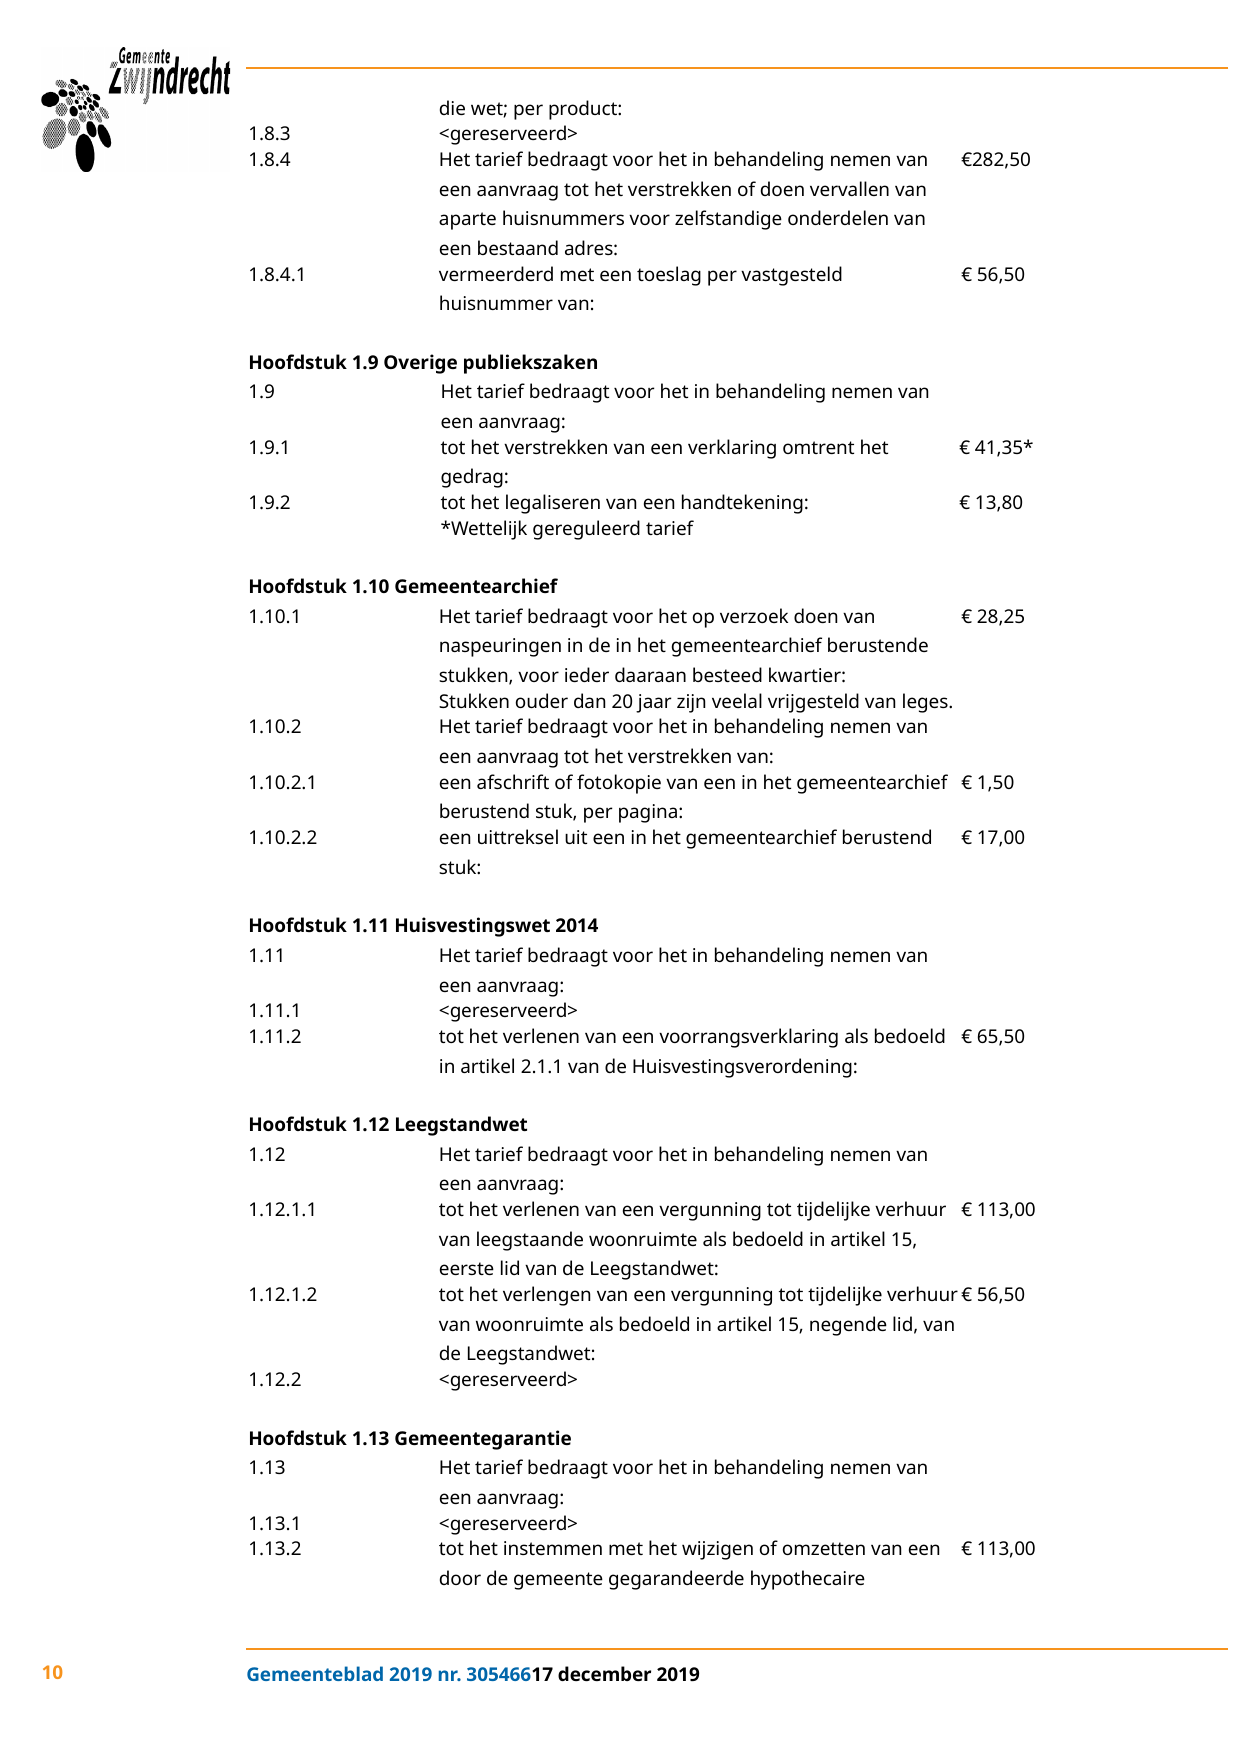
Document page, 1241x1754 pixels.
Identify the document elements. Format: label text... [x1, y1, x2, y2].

table_cell € 65,50 [961, 1023, 1152, 1078]
table_cell [961, 95, 1152, 121]
table_cell *Wettelijk gereguleerd tarief [440, 515, 959, 541]
table_cell <gereserveerd> [439, 121, 961, 146]
table_cell [961, 998, 1152, 1023]
table_cell 1.9.1 [248, 434, 440, 489]
table_cell tot het instemmen met het wijzigen of omzetten van een door de gemeente gegarandeerde hypothecaire [439, 1535, 961, 1591]
table_cell € 13,80 [959, 489, 1152, 515]
table_cell tot het verlenen van een vergunning tot tijdelijke verhuur van leegstaande woonruimte als bedoeld in artikel 15, eerste lid van de Leegstandwet: [439, 1196, 961, 1281]
table_cell [961, 688, 1152, 714]
table_header 1.12 [248, 1141, 439, 1196]
table_cell € 113,00 [961, 1196, 1152, 1281]
table_cell tot het verlengen van een vergunning tot tijdelijke verhuur van woonruimte als bedoeld in artikel 15, negende lid, van de Leegstandwet: [439, 1281, 961, 1366]
picture [41, 47, 231, 172]
table_cell een uittreksel uit een in het gemeentearchief berustend stuk: [439, 824, 961, 880]
table_cell 1.10.2 [248, 714, 439, 769]
table_cell <gereserveerd> [439, 1366, 961, 1392]
table_header Het tarief bedraagt voor het in behandeling nemen van een aanvraag: [440, 379, 959, 434]
table_cell 1.10.2.2 [248, 824, 439, 880]
table_cell Stukken ouder dan 20 jaar zijn veelal vrijgesteld van leges. [439, 688, 961, 714]
table_cell 1.13.1 [248, 1510, 439, 1535]
table_cell [248, 95, 439, 121]
table_header [959, 379, 1152, 434]
table_header 1.10.1 [248, 603, 439, 688]
text Hoofdstuk 1.12 Leegstandwet [248, 1111, 1152, 1137]
table_cell € 56,50 [961, 1281, 1152, 1366]
table_cell € 17,00 [961, 824, 1152, 880]
table_cell die wet; per product: [439, 95, 961, 121]
table_cell Het tarief bedraagt voor het in behandeling nemen van een aanvraag tot het verstrekken van: [439, 714, 961, 769]
table_cell 1.11.2 [248, 1023, 439, 1078]
table_header Het tarief bedraagt voor het in behandeling nemen van een aanvraag: [439, 942, 961, 997]
table_header 1.11 [248, 942, 439, 997]
table_header [961, 1141, 1152, 1196]
table_header Het tarief bedraagt voor het op verzoek doen van naspeuringen in de in het gemeentearchief berustende stukken, voor ieder daaraan besteed kwartier: [439, 603, 961, 688]
table_cell € 113,00 [961, 1535, 1152, 1591]
table_cell tot het legaliseren van een handtekening: [440, 489, 959, 515]
table_cell €282,50 [961, 146, 1152, 261]
table_cell <gereserveerd> [439, 1510, 961, 1535]
table_cell <gereserveerd> [439, 998, 961, 1023]
table_cell 1.13.2 [248, 1535, 439, 1591]
table_cell € 41,35* [959, 434, 1152, 489]
table_cell 1.10.2.1 [248, 769, 439, 824]
table_cell 1.11.1 [248, 998, 439, 1023]
table_header 1.9 [248, 379, 440, 434]
table_cell [961, 121, 1152, 146]
table_cell tot het verstrekken van een verklaring omtrent het gedrag: [440, 434, 959, 489]
table_cell 1.12.1.1 [248, 1196, 439, 1281]
table_header Het tarief bedraagt voor het in behandeling nemen van een aanvraag: [439, 1454, 961, 1510]
table_cell 1.8.4.1 [248, 261, 439, 316]
table_cell 1.8.3 [248, 121, 439, 146]
table_cell € 1,50 [961, 769, 1152, 824]
table_cell [961, 1510, 1152, 1535]
table_cell tot het verlenen van een voorrangsverklaring als bedoeld in artikel 2.1.1 van de Huisvestingsverordening: [439, 1023, 961, 1078]
table_cell [248, 688, 439, 714]
text Hoofdstuk 1.10 Gemeentearchief [248, 573, 1152, 599]
table_cell 1.12.1.2 [248, 1281, 439, 1366]
table_cell [961, 714, 1152, 769]
text Hoofdstuk 1.13 Gemeentegarantie [248, 1425, 1152, 1450]
table_header 1.13 [248, 1454, 439, 1510]
text Hoofdstuk 1.11 Huisvestingswet 2014 [248, 912, 1152, 938]
table_cell een afschrift of fotokopie van een in het gemeentearchief berustend stuk, per pagina: [439, 769, 961, 824]
table_cell 1.8.4 [248, 146, 439, 261]
text Hoofdstuk 1.9 Overige publiekszaken [248, 349, 1152, 374]
table_cell 1.9.2 [248, 489, 440, 515]
table_cell € 56,50 [961, 261, 1152, 316]
table_header [961, 942, 1152, 997]
table_header [961, 1454, 1152, 1510]
table_cell [959, 515, 1152, 541]
table_cell 1.12.2 [248, 1366, 439, 1392]
table_cell vermeerderd met een toeslag per vastgesteld huisnummer van: [439, 261, 961, 316]
table_cell Het tarief bedraagt voor het in behandeling nemen van een aanvraag tot het verstrekken of doen vervallen van aparte huisnummers voor zelfstandige onderdelen van een bestaand adres: [439, 146, 961, 261]
table_header € 28,25 [961, 603, 1152, 688]
table_header Het tarief bedraagt voor het in behandeling nemen van een aanvraag: [439, 1141, 961, 1196]
table_cell [248, 515, 440, 541]
table_cell [961, 1366, 1152, 1392]
